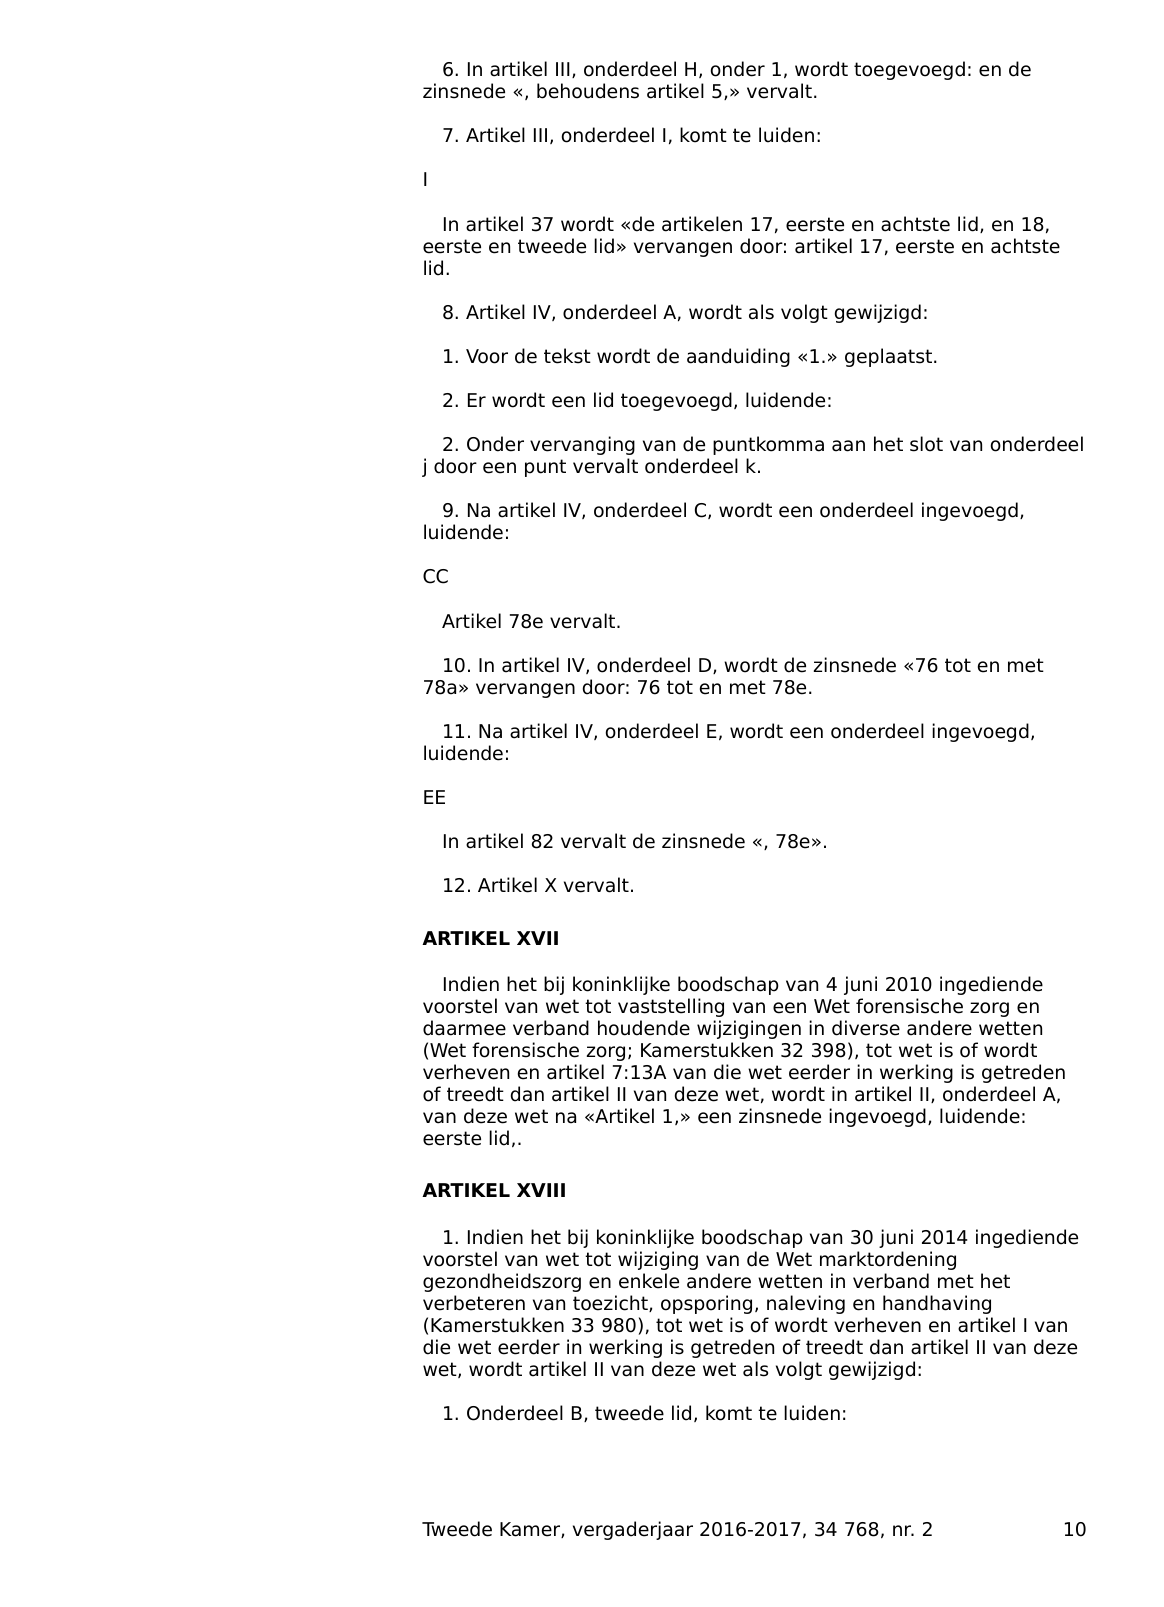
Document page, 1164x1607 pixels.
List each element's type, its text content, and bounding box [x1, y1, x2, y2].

text 6. In artikel III, onderdeel H, onder 1, wordt toegevoegd: en de zinsnede «, behoudens artikel 5,» vervalt. [422, 59, 1087, 103]
text I [422, 169, 1087, 191]
text 1. Indien het bij koninklijke boodschap van 30 juni 2014 ingediende voorstel van wet tot wijziging van de Wet marktordening gezondheidszorg en enkele andere wetten in verband met het verbeteren van toezicht, opsporing, naleving en handhaving (Kamerstukken 33 980), tot wet is of wordt verheven en artikel I van die wet eerder in werking is getreden of treedt dan artikel II van deze wet, wordt artikel II van deze wet als volgt gewijzigd: [422, 1227, 1087, 1381]
text In artikel 82 vervalt de zinsnede «, 78e». [422, 831, 1087, 853]
text 12. Artikel X vervalt. [422, 875, 1087, 897]
text 1. Onderdeel B, tweede lid, komt te luiden: [422, 1403, 1087, 1425]
text 2. Er wordt een lid toegevoegd, luidende: [422, 390, 1087, 412]
text 1. Voor de tekst wordt de aanduiding «1.» geplaatst. [422, 346, 1087, 368]
text CC [422, 566, 1087, 588]
text 7. Artikel III, onderdeel I, komt te luiden: [422, 125, 1087, 147]
text In artikel 37 wordt «de artikelen 17, eerste en achtste lid, en 18, eerste en tweede lid» vervangen door: artikel 17, eerste en achtste lid. [422, 213, 1087, 279]
text 2. Onder vervanging van de puntkomma aan het slot van onderdeel j door een punt vervalt onderdeel k. [422, 434, 1087, 478]
text 10. In artikel IV, onderdeel D, wordt de zinsnede «76 tot en met 78a» vervangen door: 76 tot en met 78e. [422, 655, 1087, 699]
text 9. Na artikel IV, onderdeel C, wordt een onderdeel ingevoegd, luidende: [422, 500, 1087, 544]
subtitle ARTIKEL XVIII [422, 1180, 1087, 1202]
text 8. Artikel IV, onderdeel A, wordt als volgt gewijzigd: [422, 302, 1087, 324]
text 11. Na artikel IV, onderdeel E, wordt een onderdeel ingevoegd, luidende: [422, 721, 1087, 765]
subtitle ARTIKEL XVII [422, 927, 1087, 949]
text Indien het bij koninklijke boodschap van 4 juni 2010 ingediende voorstel van wet tot vaststelling van een Wet forensische zorg en daarmee verband houdende wijzigingen in diverse andere wetten (Wet forensische zorg; Kamerstukken 32 398), tot wet is of wordt verheven en artikel 7:13A van die wet eerder in werking is getreden of treedt dan artikel II van deze wet, wordt in artikel II, onderdeel A, van deze wet na «Artikel 1,» een zinsnede ingevoegd, luidende: eerste lid,. [422, 974, 1087, 1150]
text Artikel 78e vervalt. [422, 611, 1087, 633]
text EE [422, 787, 1087, 809]
